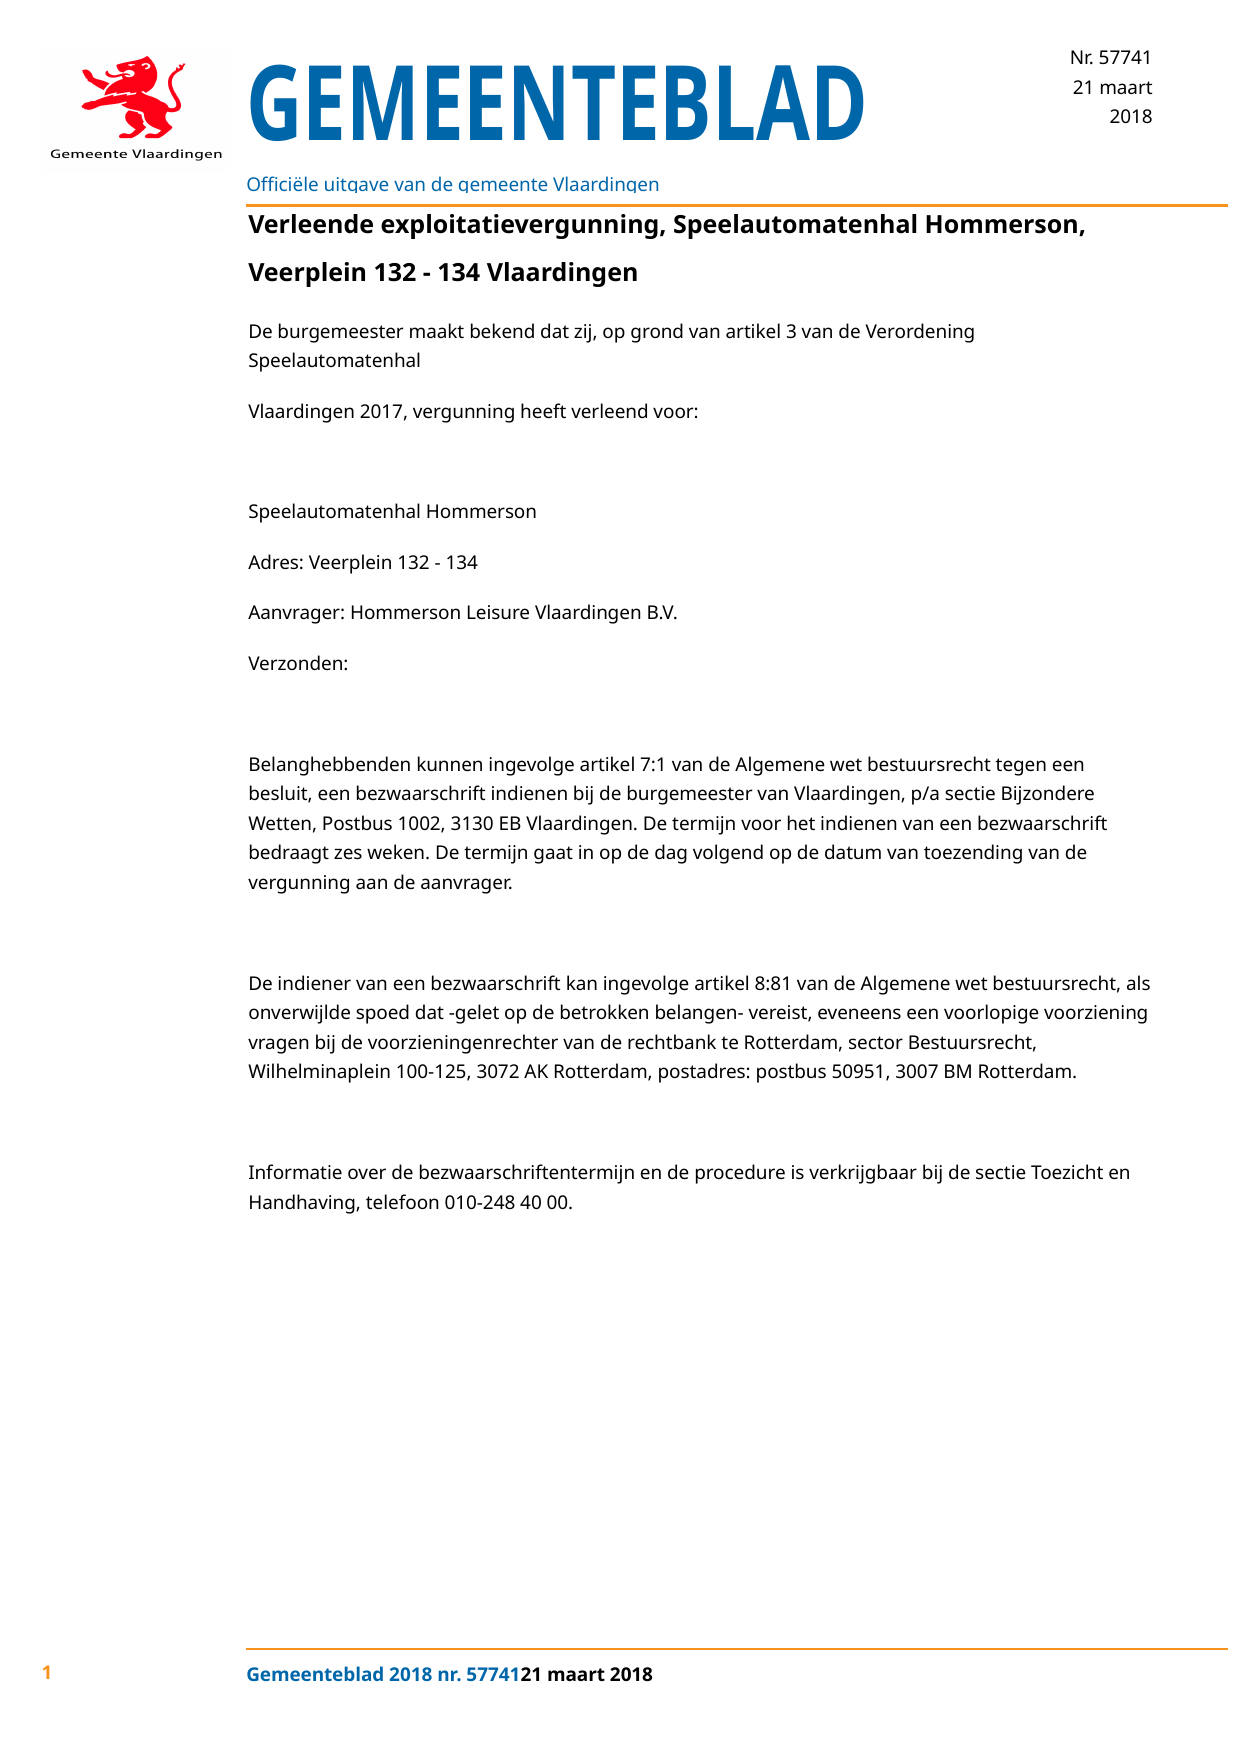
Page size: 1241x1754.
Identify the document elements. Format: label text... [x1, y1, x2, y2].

text Speelautomatenhal Hommerson [248, 499, 1152, 524]
text De indiener van een bezwaarschrift kan ingevolge artikel 8:81 van de Algemene wet bestuursrecht, als onverwijlde spoed dat -gelet op de betrokken belangen- vereist, eveneens een voorlopige voorziening vragen bij de voorzieningenrechter van de rechtbank te Rotterdam, sector Bestuursrecht, Wilhelminaplein 100-125, 3072 AK Rotterdam, postadres: postbus 50951, 3007 BM Rotterdam. [248, 970, 1152, 1084]
text Vlaardingen 2017, vergunning heeft verleend voor: [248, 398, 1152, 424]
picture [41, 47, 231, 172]
text Verleende exploitatievergunning, Speelautomatenhal Hommerson, Veerplein 132 - 134 Vlaardingen [248, 207, 1152, 288]
text Belanghebbenden kunnen ingevolge artikel 7:1 van de Algemene wet bestuursrecht tegen een besluit, een bezwaarschrift indienen bij de burgemeester van Vlaardingen, p/a sectie Bijzondere Wetten, Postbus 1002, 3130 EB Vlaardingen. De termijn voor het indienen van een bezwaarschrift bedraagt zes weken. De termijn gaat in op de dag volgend op de datum van toezending van de vergunning aan de aanvrager. [248, 751, 1152, 895]
text Verzonden: [248, 650, 1152, 676]
text Adres: Veerplein 132 - 134 [248, 549, 1152, 575]
text Aanvrager: Hommerson Leisure Vlaardingen B.V. [248, 599, 1152, 625]
text De burgemeester maakt bekend dat zij, op grond van artikel 3 van de Verordening Speelautomatenhal [248, 318, 1152, 373]
text Informatie over de bezwaarschriftentermijn en de procedure is verkrijgbaar bij de sectie Toezicht en Handhaving, telefoon 010-248 40 00. [248, 1159, 1152, 1215]
